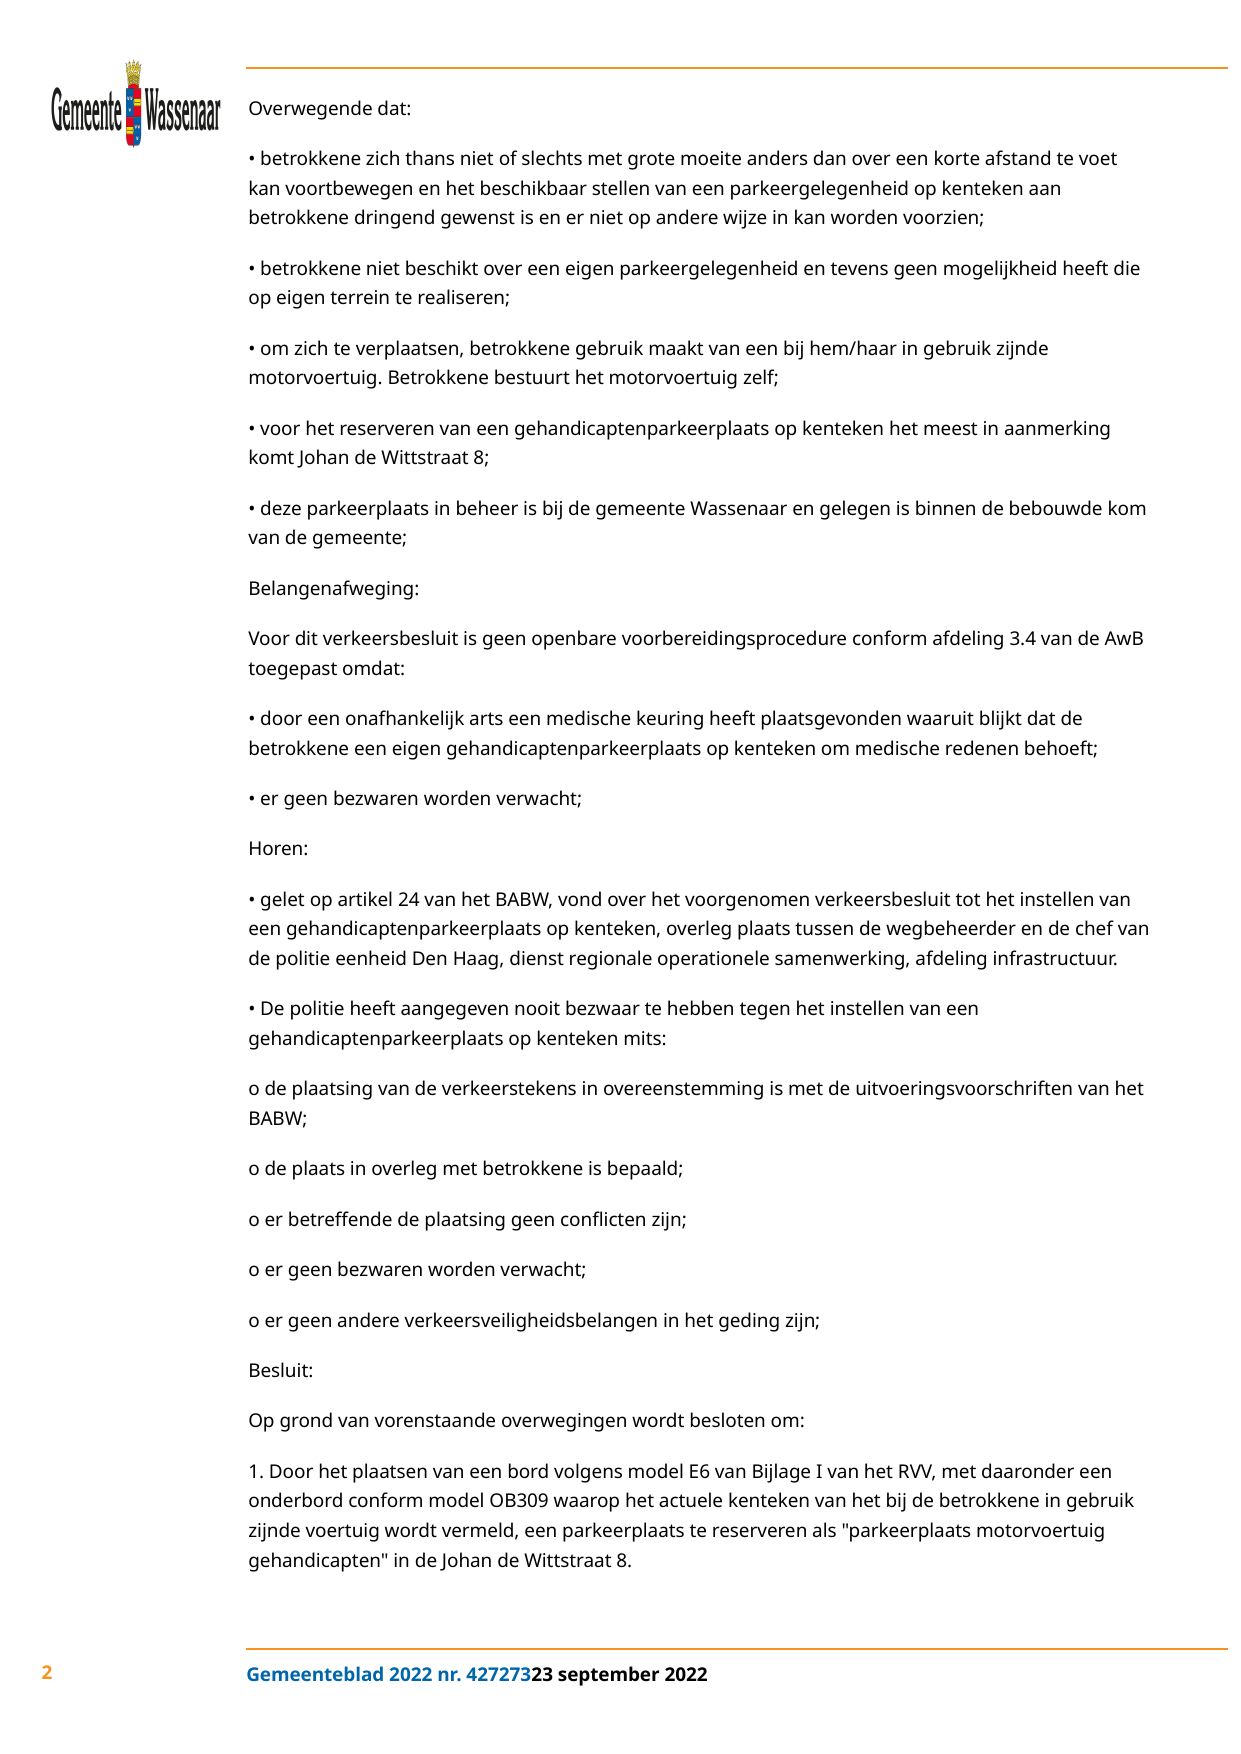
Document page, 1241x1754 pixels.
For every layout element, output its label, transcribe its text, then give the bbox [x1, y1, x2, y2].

text • er geen bezwaren worden verwacht; [248, 785, 1152, 811]
text o de plaatsing van de verkeerstekens in overeenstemming is met de uitvoeringsvoorschriften van het BABW; [248, 1076, 1152, 1131]
text Besluit: [248, 1357, 1152, 1383]
text • gelet op artikel 24 van het BABW, vond over het voorgenomen verkeersbesluit tot het instellen van een gehandicaptenparkeerplaats op kenteken, overleg plaats tussen de wegbeheerder en de chef van de politie eenheid Den Haag, dienst regionale operationele samenwerking, afdeling infrastructuur. [248, 886, 1152, 971]
text Op grond van vorenstaande overwegingen wordt besloten om: [248, 1408, 1152, 1433]
text Horen: [248, 836, 1152, 861]
text o de plaats in overleg met betrokkene is bepaald; [248, 1156, 1152, 1181]
text o er geen bezwaren worden verwacht; [248, 1256, 1152, 1282]
text • om zich te verplaatsen, betrokkene gebruik maakt van een bij hem/haar in gebruik zijnde motorvoertuig. Betrokkene bestuurt het motorvoertuig zelf; [248, 335, 1152, 390]
text o er geen andere verkeersveiligheidsbelangen in het geding zijn; [248, 1307, 1152, 1333]
text • De politie heeft aangegeven nooit bezwaar te hebben tegen het instellen van een gehandicaptenparkeerplaats op kenteken mits: [248, 996, 1152, 1051]
text • betrokkene niet beschikt over een eigen parkeergelegenheid en tevens geen mogelijkheid heeft die op eigen terrein te realiseren; [248, 255, 1152, 310]
text • voor het reserveren van een gehandicaptenparkeerplaats op kenteken het meest in aanmerking komt Johan de Wittstraat 8; [248, 415, 1152, 470]
text • door een onafhankelijk arts een medische keuring heeft plaatsgevonden waaruit blijkt dat de betrokkene een eigen gehandicaptenparkeerplaats op kenteken om medische redenen behoeft; [248, 705, 1152, 761]
text Belangenafweging: [248, 575, 1152, 601]
text • betrokkene zich thans niet of slechts met grote moeite anders dan over een korte afstand te voet kan voortbewegen en het beschikbaar stellen van een parkeergelegenheid op kenteken aan betrokkene dringend gewenst is en er niet op andere wijze in kan worden voorzien; [248, 145, 1152, 230]
text Overwegende dat: [248, 95, 1152, 121]
picture [41, 47, 231, 172]
text o er betreffende de plaatsing geen conflicten zijn; [248, 1206, 1152, 1232]
text Voor dit verkeersbesluit is geen openbare voorbereidingsprocedure conform afdeling 3.4 van de AwB toegepast omdat: [248, 625, 1152, 681]
text • deze parkeerplaats in beheer is bij de gemeente Wassenaar en gelegen is binnen de bebouwde kom van de gemeente; [248, 495, 1152, 550]
text 1. Door het plaatsen van een bord volgens model E6 van Bijlage I van het RVV, met daaronder een onderbord conform model OB309 waarop het actuele kenteken van het bij de betrokkene in gebruik zijnde voertuig wordt vermeld, een parkeerplaats te reserveren als "parkeerplaats motorvoertuig gehandicapten" in de Johan de Wittstraat 8. [248, 1458, 1152, 1573]
